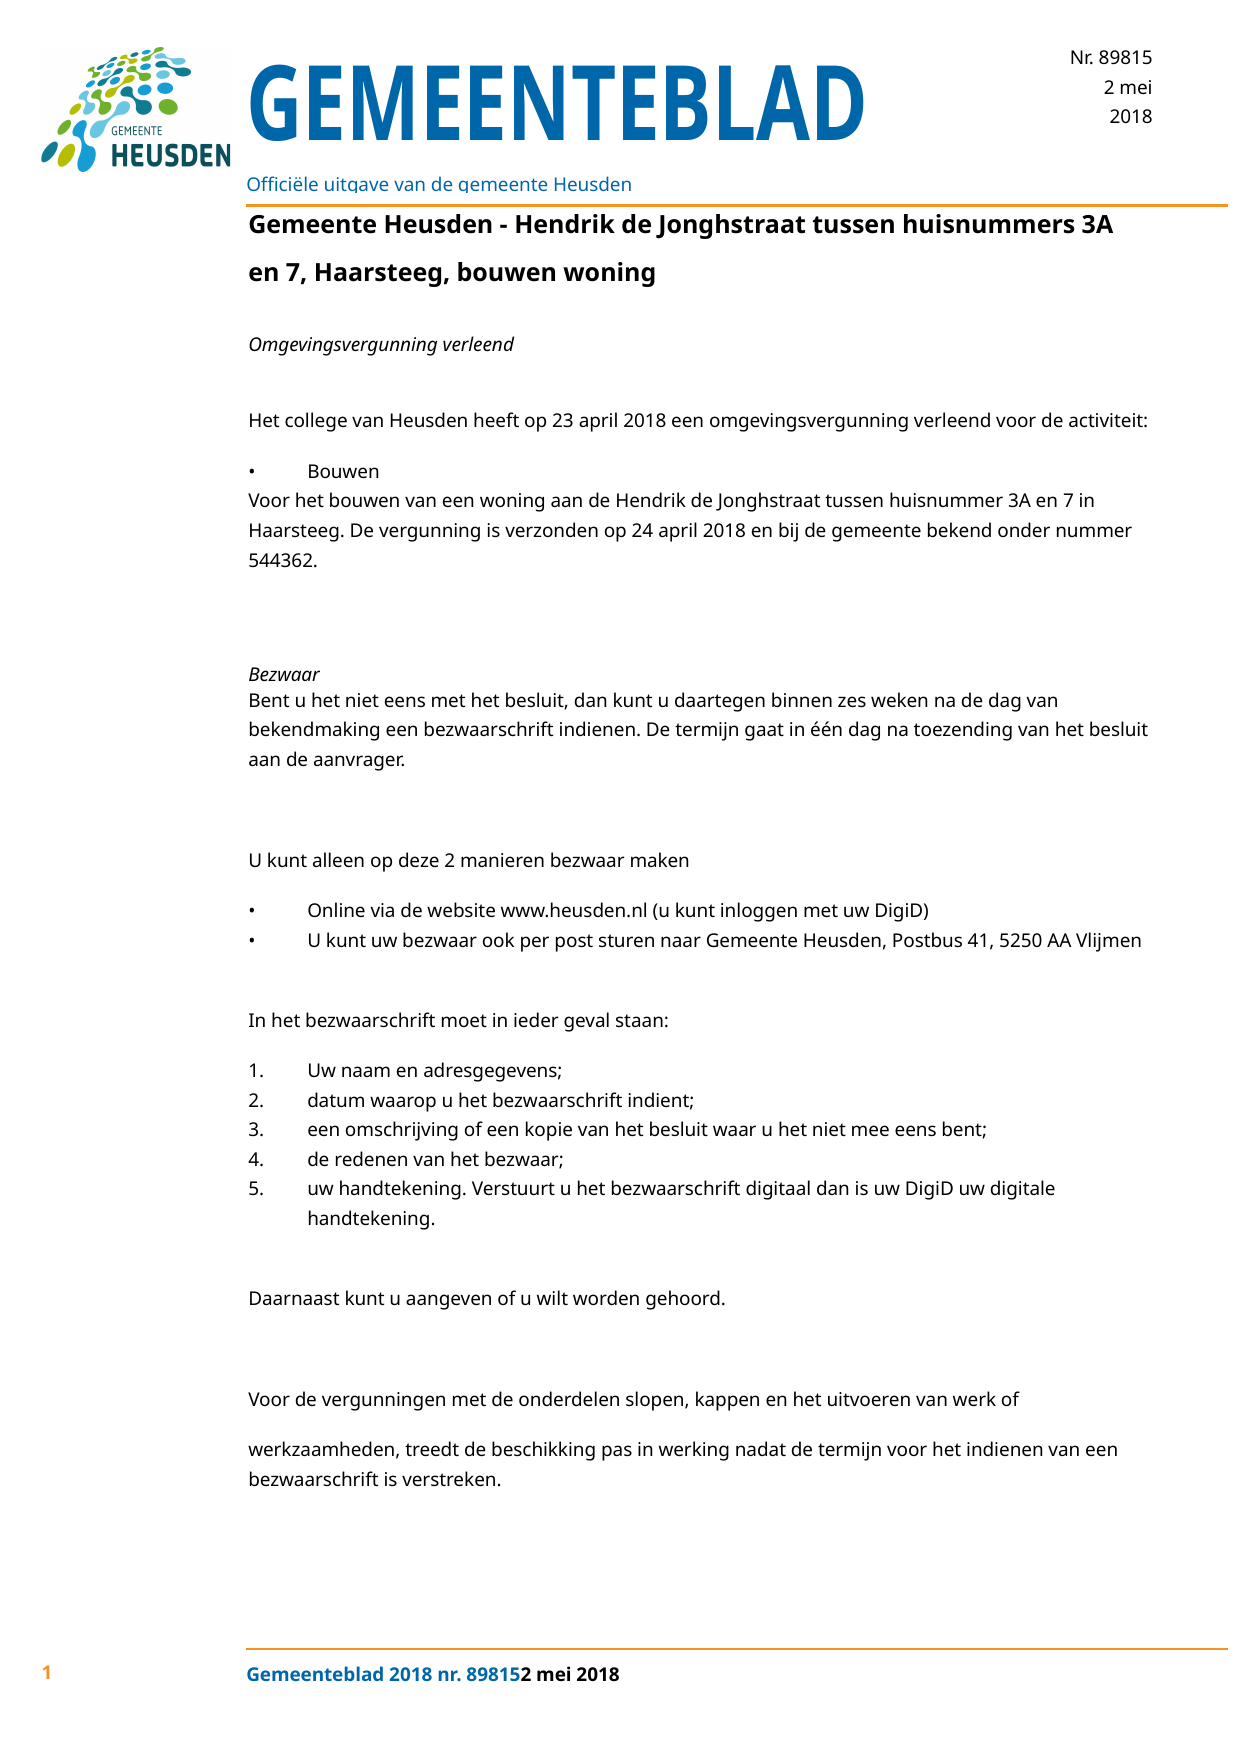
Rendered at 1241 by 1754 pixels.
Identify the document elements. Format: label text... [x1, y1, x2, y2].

list de redenen van het bezwaar; [248, 1146, 1152, 1172]
list Uw naam en adresgegevens; [248, 1057, 1152, 1083]
list U kunt uw bezwaar ook per post sturen naar Gemeente Heusden, Postbus 41, 5250 AA Vlijmen [248, 927, 1152, 953]
text U kunt alleen op deze 2 manieren bezwaar maken [248, 847, 1152, 873]
text In het bezwaarschrift moet in ieder geval staan: [248, 1007, 1152, 1033]
text Omgevingsvergunning verleend [248, 331, 1152, 357]
picture [41, 47, 231, 172]
text Het college van Heusden heeft op 23 april 2018 een omgevingsvergunning verleend voor de activiteit: [248, 408, 1152, 433]
list datum waarop u het bezwaarschrift indient; [248, 1087, 1152, 1113]
list Bouwen [248, 458, 1152, 484]
list Online via de website www.heusden.nl (u kunt inloggen met uw DigiD) [248, 897, 1152, 923]
text werkzaamheden, treedt de beschikking pas in werking nadat de termijn voor het indienen van een bezwaarschrift is verstreken. [248, 1436, 1152, 1492]
text Voor de vergunningen met de onderdelen slopen, kappen en het uitvoeren van werk of [248, 1386, 1152, 1412]
text Voor het bouwen van een woning aan de Hendrik de Jonghstraat tussen huisnummer 3A en 7 in Haarsteeg. De vergunning is verzonden op 24 april 2018 en bij de gemeente bekend onder nummer 544362. [248, 488, 1152, 572]
list uw handtekening. Verstuurt u het bezwaarschrift digitaal dan is uw DigiD uw digitale handtekening. [248, 1176, 1152, 1231]
text Gemeente Heusden - Hendrik de Jonghstraat tussen huisnummers 3A en 7, Haarsteeg, bouwen woning [248, 207, 1152, 288]
text Bent u het niet eens met het besluit, dan kunt u daartegen binnen zes weken na de dag van bekendmaking een bezwaarschrift indienen. De termijn gaat in één dag na toezending van het besluit aan de aanvrager. [248, 687, 1152, 772]
text Bezwaar [248, 661, 1152, 687]
text Daarnaast kunt u aangeven of u wilt worden gehoord. [248, 1285, 1152, 1311]
list een omschrijving of een kopie van het besluit waar u het niet mee eens bent; [248, 1116, 1152, 1142]
